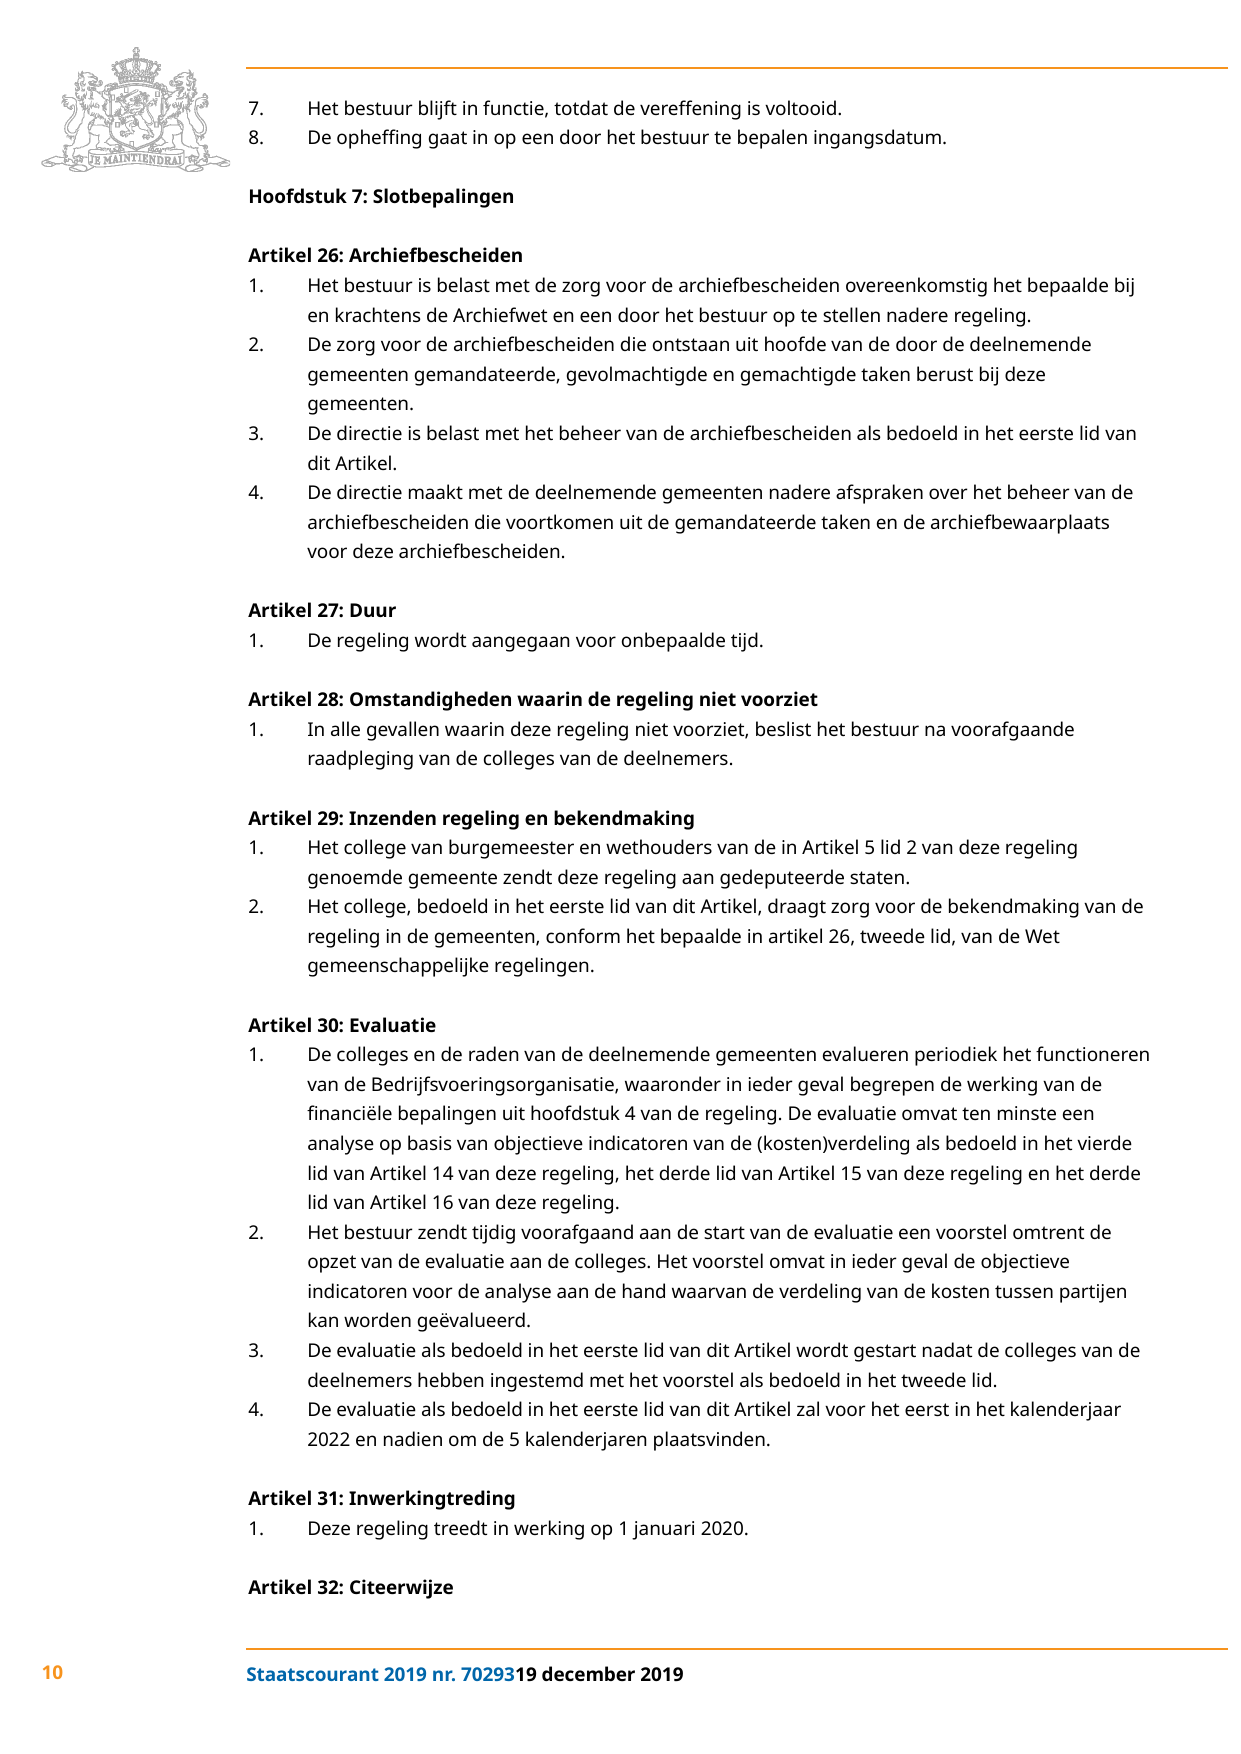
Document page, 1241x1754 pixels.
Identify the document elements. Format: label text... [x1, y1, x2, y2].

list De zorg voor de archiefbescheiden die ontstaan uit hoofde van de door de deelnemende gemeenten gemandateerde, gevolmachtigde en gemachtigde taken berust bij deze gemeenten. [248, 331, 1152, 416]
text Artikel 27: Duur [248, 598, 1152, 623]
text Artikel 29: Inzenden regeling en bekendmaking [248, 805, 1152, 831]
text Artikel 31: Inwerkingtreding [248, 1485, 1152, 1511]
text Artikel 30: Evaluatie [248, 1012, 1152, 1038]
text Artikel 32: Citeerwijze [248, 1574, 1152, 1600]
list De regeling wordt aangegaan voor onbepaalde tijd. [248, 627, 1152, 653]
list De directie maakt met de deelnemende gemeenten nadere afspraken over het beheer van de archiefbescheiden die voortkomen uit de gemandateerde taken en de archiefbewaarplaats voor deze archiefbescheiden. [248, 479, 1152, 564]
list De opheffing gaat in op een door het bestuur te bepalen ingangsdatum. [248, 124, 1152, 150]
text Hoofdstuk 7: Slotbepalingen [248, 183, 1152, 209]
text Artikel 26: Archiefbescheiden [248, 243, 1152, 268]
text Artikel 28: Omstandigheden waarin de regeling niet voorziet [248, 686, 1152, 712]
list In alle gevallen waarin deze regeling niet voorziet, beslist het bestuur na voorafgaande raadpleging van de colleges van de deelnemers. [248, 716, 1152, 771]
list Het college van burgemeester en wethouders van de in Artikel 5 lid 2 van deze regeling genoemde gemeente zendt deze regeling aan gedeputeerde staten. [248, 834, 1152, 890]
list Het bestuur is belast met de zorg voor de archiefbescheiden overeenkomstig het bepaalde bij en krachtens de Archiefwet en een door het bestuur op te stellen nadere regeling. [248, 272, 1152, 328]
picture [41, 47, 231, 172]
list Het college, bedoeld in het eerste lid van dit Artikel, draagt zorg voor de bekendmaking van de regeling in de gemeenten, conform het bepaalde in artikel 26, tweede lid, van de Wet gemeenschappelijke regelingen. [248, 893, 1152, 978]
list De directie is belast met het beheer van de archiefbescheiden als bedoeld in het eerste lid van dit Artikel. [248, 420, 1152, 476]
list De evaluatie als bedoeld in het eerste lid van dit Artikel zal voor het eerst in het kalenderjaar 2022 en nadien om de 5 kalenderjaren plaatsvinden. [248, 1396, 1152, 1452]
list Het bestuur zendt tijdig voorafgaand aan de start van de evaluatie een voorstel omtrent de opzet van de evaluatie aan de colleges. Het voorstel omvat in ieder geval de objectieve indicatoren voor de analyse aan de hand waarvan de verdeling van de kosten tussen partijen kan worden geëvalueerd. [248, 1219, 1152, 1333]
list De colleges en de raden van de deelnemende gemeenten evalueren periodiek het functioneren van de Bedrijfsvoeringsorganisatie, waaronder in ieder geval begrepen de werking van de financiële bepalingen uit hoofdstuk 4 van de regeling. De evaluatie omvat ten minste een analyse op basis van objectieve indicatoren van de (kosten)verdeling als bedoeld in het vierde lid van Artikel 14 van deze regeling, het derde lid van Artikel 15 van deze regeling en het derde lid van Artikel 16 van deze regeling. [248, 1041, 1152, 1215]
list De evaluatie als bedoeld in het eerste lid van dit Artikel wordt gestart nadat de colleges van de deelnemers hebben ingestemd met het voorstel als bedoeld in het tweede lid. [248, 1337, 1152, 1393]
list Het bestuur blijft in functie, totdat de vereffening is voltooid. [248, 95, 1152, 121]
list Deze regeling treedt in werking op 1 januari 2020. [248, 1515, 1152, 1541]
